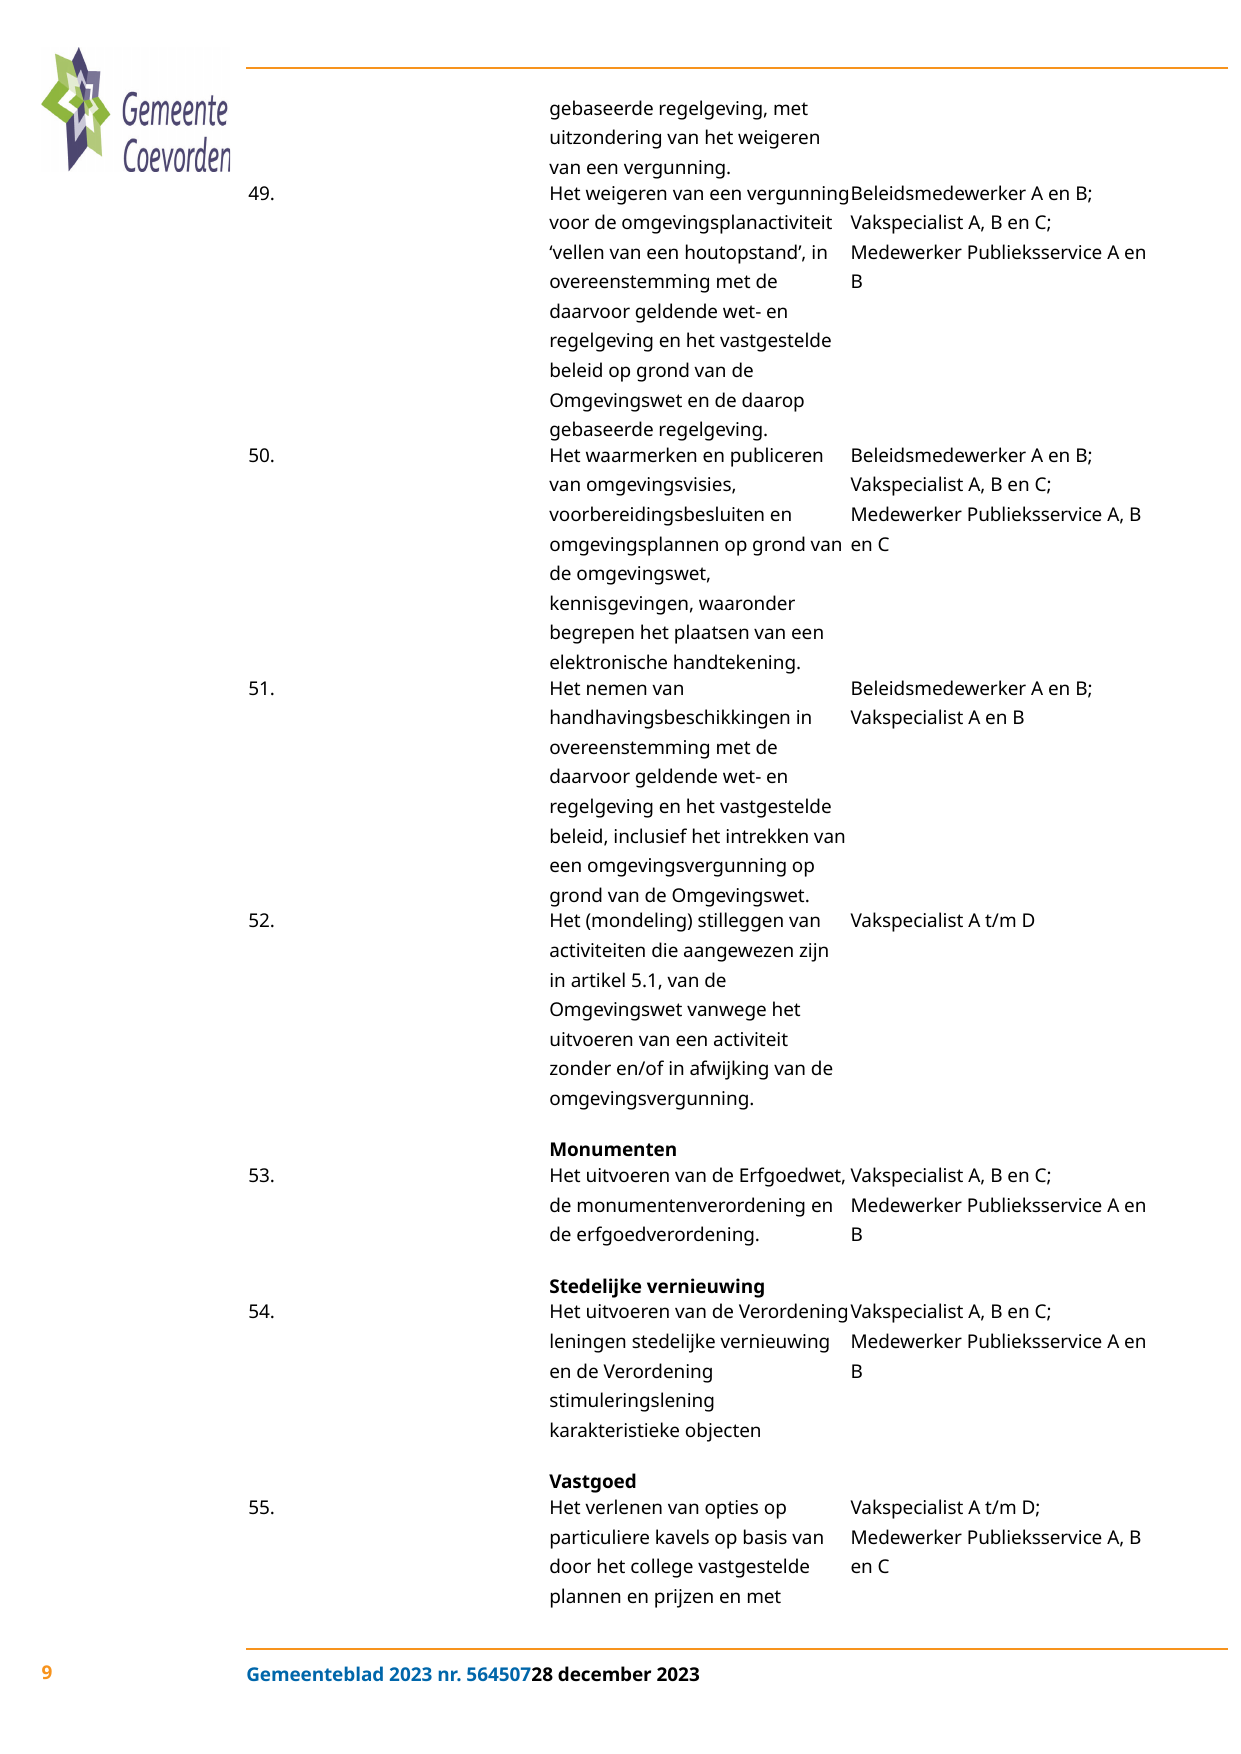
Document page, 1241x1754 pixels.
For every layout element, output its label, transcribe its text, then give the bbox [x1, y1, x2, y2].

table_cell [248, 442, 549, 675]
table_cell [248, 1299, 549, 1443]
table_cell Beleidsmedewerker A en B; Vakspecialist A en B [850, 675, 1152, 908]
table_cell [248, 1443, 1152, 1468]
table_cell [850, 1137, 1152, 1162]
table_cell [850, 95, 1152, 180]
table_cell [248, 1247, 1152, 1273]
table_cell Beleidsmedewerker A en B; Vakspecialist A, B en C; Medewerker Publieksservice A, B en C [850, 442, 1152, 675]
picture [41, 47, 231, 172]
table_cell Monumenten [549, 1137, 850, 1162]
table_cell Vakspecialist A, B en C; Medewerker Publieksservice A en B [850, 1299, 1152, 1443]
table_cell [850, 1469, 1152, 1494]
table_cell Het nemen van handhavingsbeschikkingen in overeenstemming met de daarvoor geldende wet- en regelgeving en het vastgestelde beleid, inclusief het intrekken van een omgevingsvergunning op grond van de Omgevingswet. [549, 675, 850, 908]
table_cell Het uitvoeren van de Erfgoedwet, de monumentenverordening en de erfgoedverordening. [549, 1163, 850, 1247]
table_cell [248, 1137, 549, 1162]
table_cell Beleidsmedewerker A en B; Vakspecialist A, B en C; Medewerker Publieksservice A en B [850, 180, 1152, 442]
table_cell [850, 1273, 1152, 1299]
table_cell Het weigeren van een vergunning voor de omgevingsplanactiviteit ‘vellen van een houtopstand’, in overeenstemming met de daarvoor geldende wet- en regelgeving en het vastgestelde beleid op grond van de Omgevingswet en de daarop gebaseerde regelgeving. [549, 180, 850, 442]
table_cell Het (mondeling) stilleggen van activiteiten die aangewezen zijn in artikel 5.1, van de Omgevingswet vanwege het uitvoeren van een activiteit zonder en/of in afwijking van de omgevingsvergunning. [549, 908, 850, 1111]
table_cell [248, 1111, 1152, 1137]
table_cell Het verlenen van opties op particuliere kavels op basis van door het college vastgestelde plannen en prijzen en met [549, 1494, 850, 1609]
table_cell [248, 1273, 549, 1299]
table_cell [248, 180, 549, 442]
table_cell Vastgoed [549, 1469, 850, 1494]
table_cell [248, 908, 549, 1111]
table_cell [248, 1469, 549, 1494]
table_cell Het uitvoeren van de Verordening leningen stedelijke vernieuwing en de Verordening stimuleringslening karakteristieke objecten [549, 1299, 850, 1443]
table_cell Vakspecialist A t/m D; Medewerker Publieksservice A, B en C [850, 1494, 1152, 1609]
table_cell [248, 1494, 549, 1609]
table_cell [248, 1163, 549, 1247]
table_cell Het waarmerken en publiceren van omgevingsvisies, voorbereidingsbesluiten en omgevingsplannen op grond van de omgevingswet, kennisgevingen, waaronder begrepen het plaatsen van een elektronische handtekening. [549, 442, 850, 675]
table_cell Vakspecialist A t/m D [850, 908, 1152, 1111]
table_cell [248, 95, 549, 180]
table_cell Stedelijke vernieuwing [549, 1273, 850, 1299]
table_cell [248, 675, 549, 908]
table_cell gebaseerde regelgeving, met uitzondering van het weigeren van een vergunning. [549, 95, 850, 180]
table_cell Vakspecialist A, B en C; Medewerker Publieksservice A en B [850, 1163, 1152, 1247]
